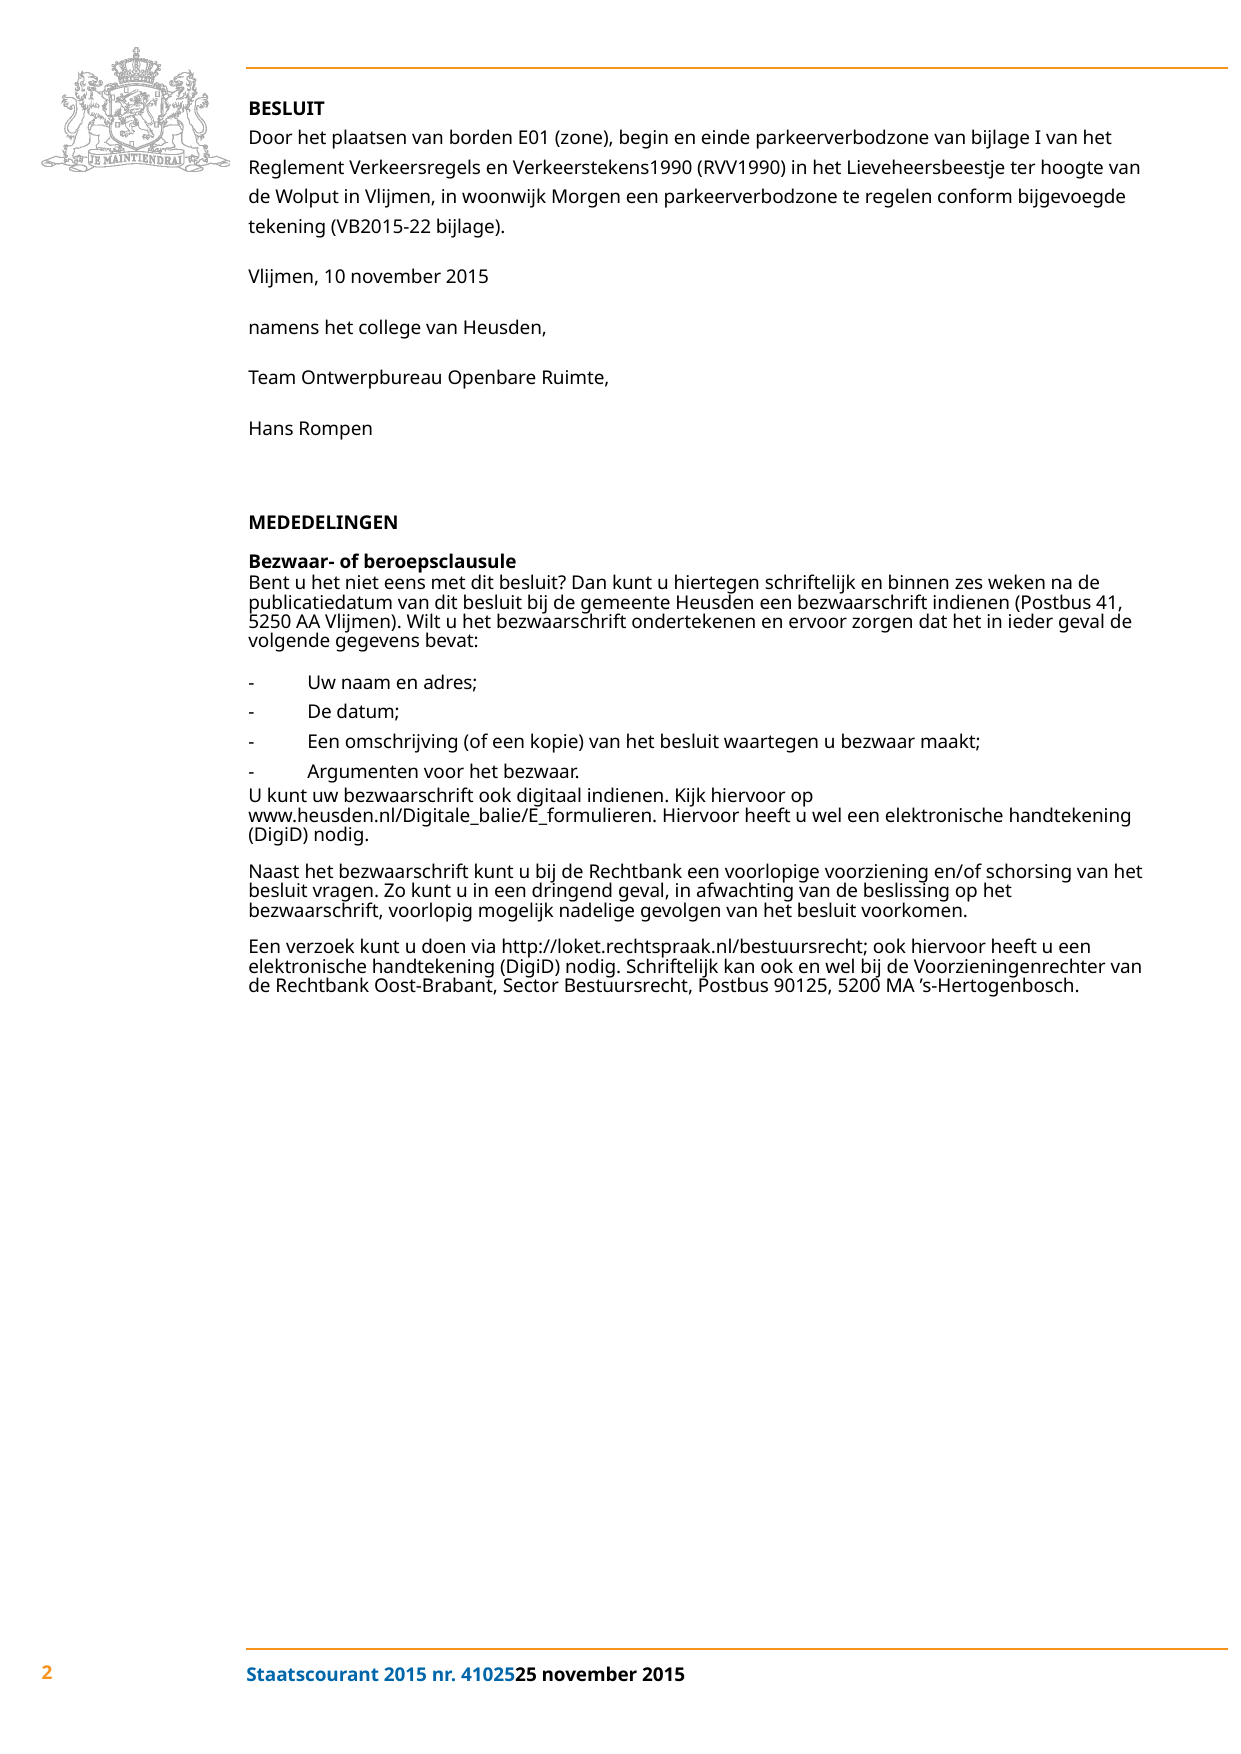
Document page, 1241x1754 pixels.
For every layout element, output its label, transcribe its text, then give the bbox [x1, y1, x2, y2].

text Bent u het niet eens met dit besluit? Dan kunt u hiertegen schriftelijk en binnen zes weken na de publicatiedatum van dit besluit bij de gemeente Heusden een bezwaarschrift indienen (Postbus 41, 5250 AA Vlijmen). Wilt u het bezwaarschrift ondertekenen en ervoor zorgen dat het in ieder geval de volgende gegevens bevat: [248, 574, 1152, 651]
text MEDEDELINGEN [248, 509, 1152, 535]
list Uw naam en adres; [248, 669, 1152, 695]
text Naast het bezwaarschrift kunt u bij de Rechtbank een voorlopige voorziening en/of schorsing van het besluit vragen. Zo kunt u in een dringend geval, in afwachting van de beslissing op het bezwaarschrift, voorlopig mogelijk nadelige gevolgen van het besluit voorkomen. [248, 863, 1152, 921]
text Een verzoek kunt u doen via http://loket.rechtspraak.nl/bestuursrecht; ook hiervoor heeft u een elektronische handtekening (DigiD) nodig. Schriftelijk kan ook en wel bij de Voorzieningenrechter van de Rechtbank Oost-Brabant, Sector Bestuursrecht, Postbus 90125, 5200 MA ’s-Hertogenbosch. [248, 938, 1152, 996]
text Door het plaatsen van borden E01 (zone), begin en einde parkeerverbodzone van bijlage I van het Reglement Verkeersregels en Verkeerstekens1990 (RVV1990) in het Lieveheersbeestje ter hoogte van de Wolput in Vlijmen, in woonwijk Morgen een parkeerverbodzone te regelen conform bijgevoegde tekening (VB2015-22 bijlage). [248, 124, 1152, 239]
text BESLUIT [248, 95, 1152, 121]
text Team Ontwerpbureau Openbare Ruimte, [248, 364, 1152, 390]
list Argumenten voor het bezwaar. [248, 758, 1152, 784]
text namens het college van Heusden, [248, 314, 1152, 340]
picture [41, 47, 231, 172]
text Vlijmen, 10 november 2015 [248, 263, 1152, 289]
text Bezwaar- of beroepsclausule [248, 549, 1152, 574]
text Hans Rompen [248, 415, 1152, 441]
list De datum; [248, 699, 1152, 724]
text U kunt uw bezwaarschrift ook digitaal indienen. Kijk hiervoor op www.heusden.nl/Digitale_balie/E_formulieren. Hiervoor heeft u wel een elektronische handtekening (DigiD) nodig. [248, 787, 1152, 845]
list Een omschrijving (of een kopie) van het besluit waartegen u bezwaar maakt; [248, 728, 1152, 754]
